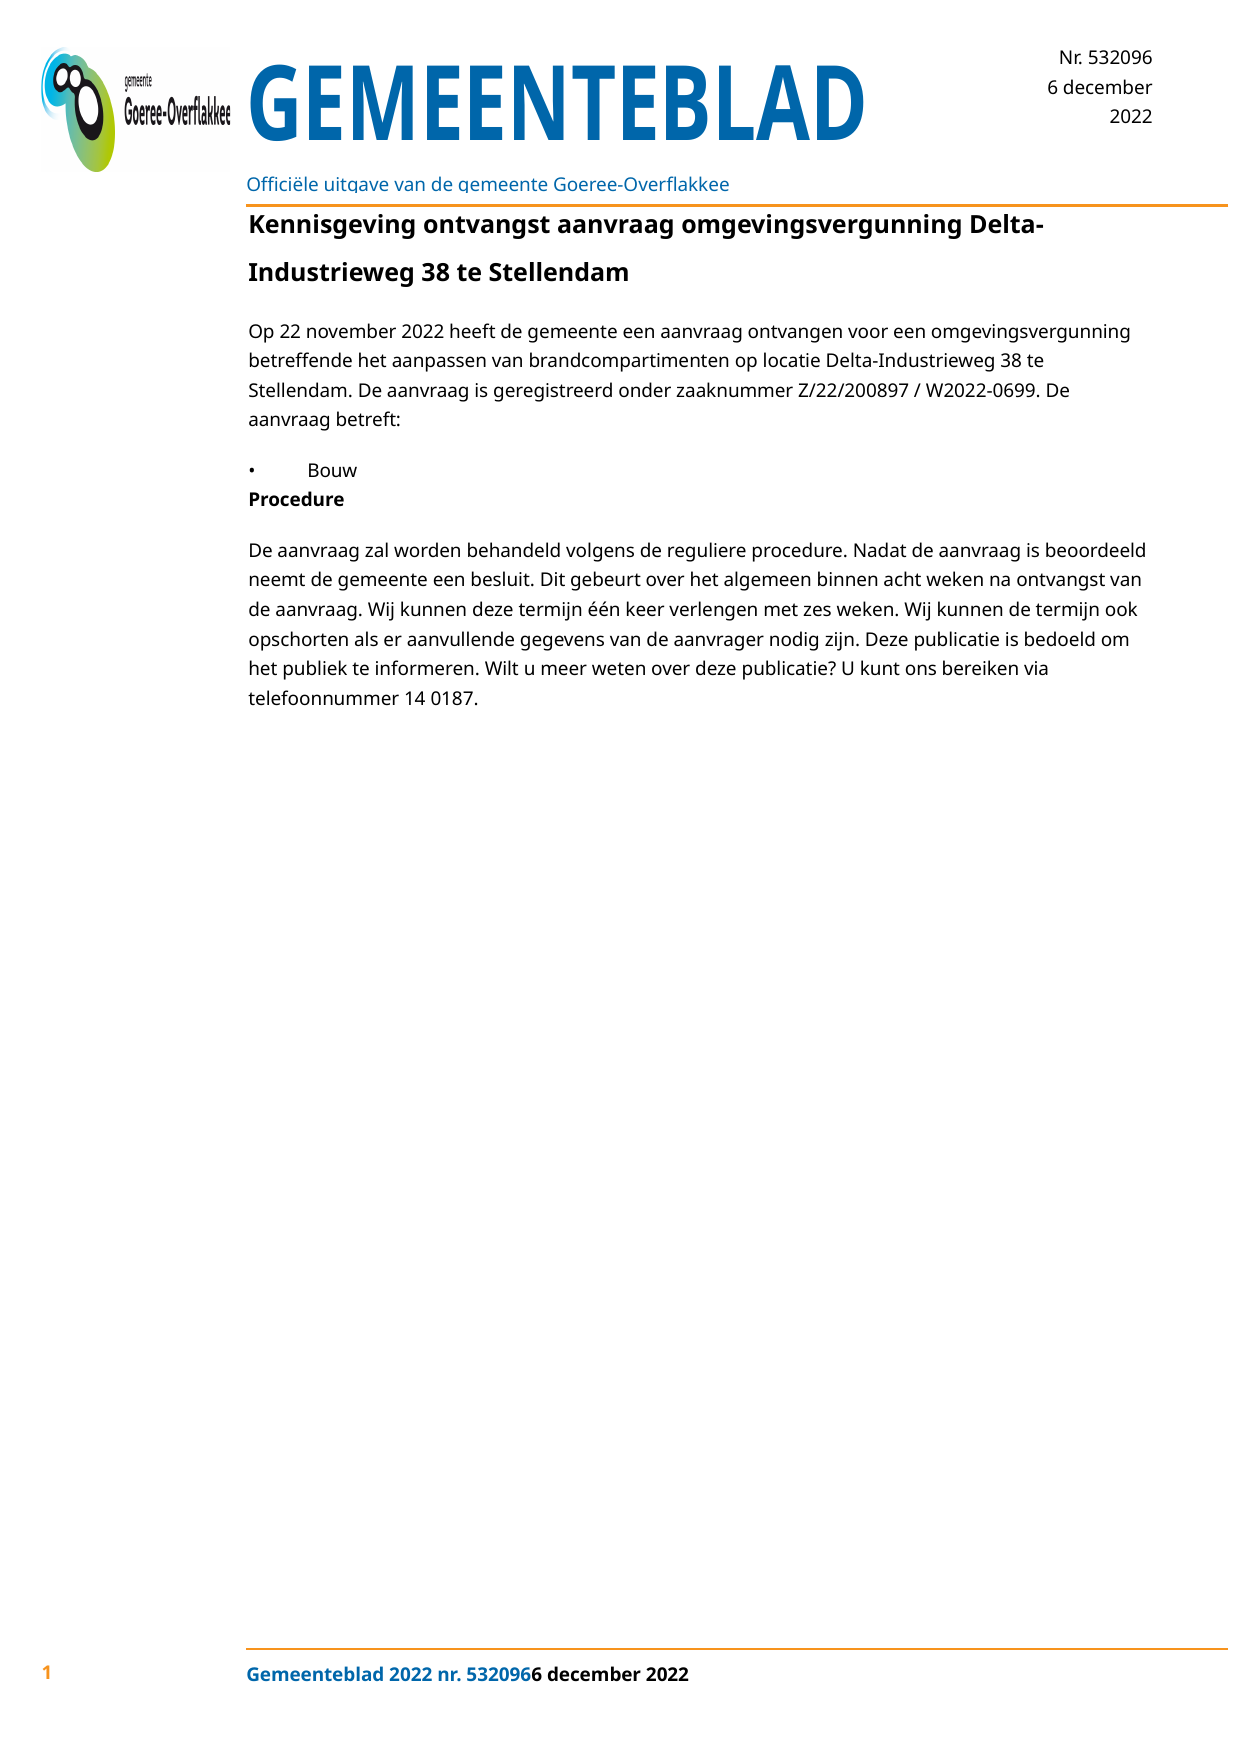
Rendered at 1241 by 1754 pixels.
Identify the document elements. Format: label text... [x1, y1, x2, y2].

picture [41, 47, 231, 172]
text Procedure [248, 487, 1152, 512]
text De aanvraag zal worden behandeld volgens de reguliere procedure. Nadat de aanvraag is beoordeeld neemt de gemeente een besluit. Dit gebeurt over het algemeen binnen acht weken na ontvangst van de aanvraag. Wij kunnen deze termijn één keer verlengen met zes weken. Wij kunnen de termijn ook opschorten als er aanvullende gegevens van de aanvrager nodig zijn. Deze publicatie is bedoeld om het publiek te informeren. Wilt u meer weten over deze publicatie? U kunt ons bereiken via telefoonnummer 14 0187. [248, 537, 1152, 711]
list Bouw [248, 457, 1152, 483]
text Kennisgeving ontvangst aanvraag omgevingsvergunning Delta-Industrieweg 38 te Stellendam [248, 207, 1152, 288]
text Op 22 november 2022 heeft de gemeente een aanvraag ontvangen voor een omgevingsvergunning betreffende het aanpassen van brandcompartimenten op locatie Delta-Industrieweg 38 te Stellendam. De aanvraag is geregistreerd onder zaaknummer Z/22/200897 / W2022-0699. De aanvraag betreft: [248, 318, 1152, 432]
